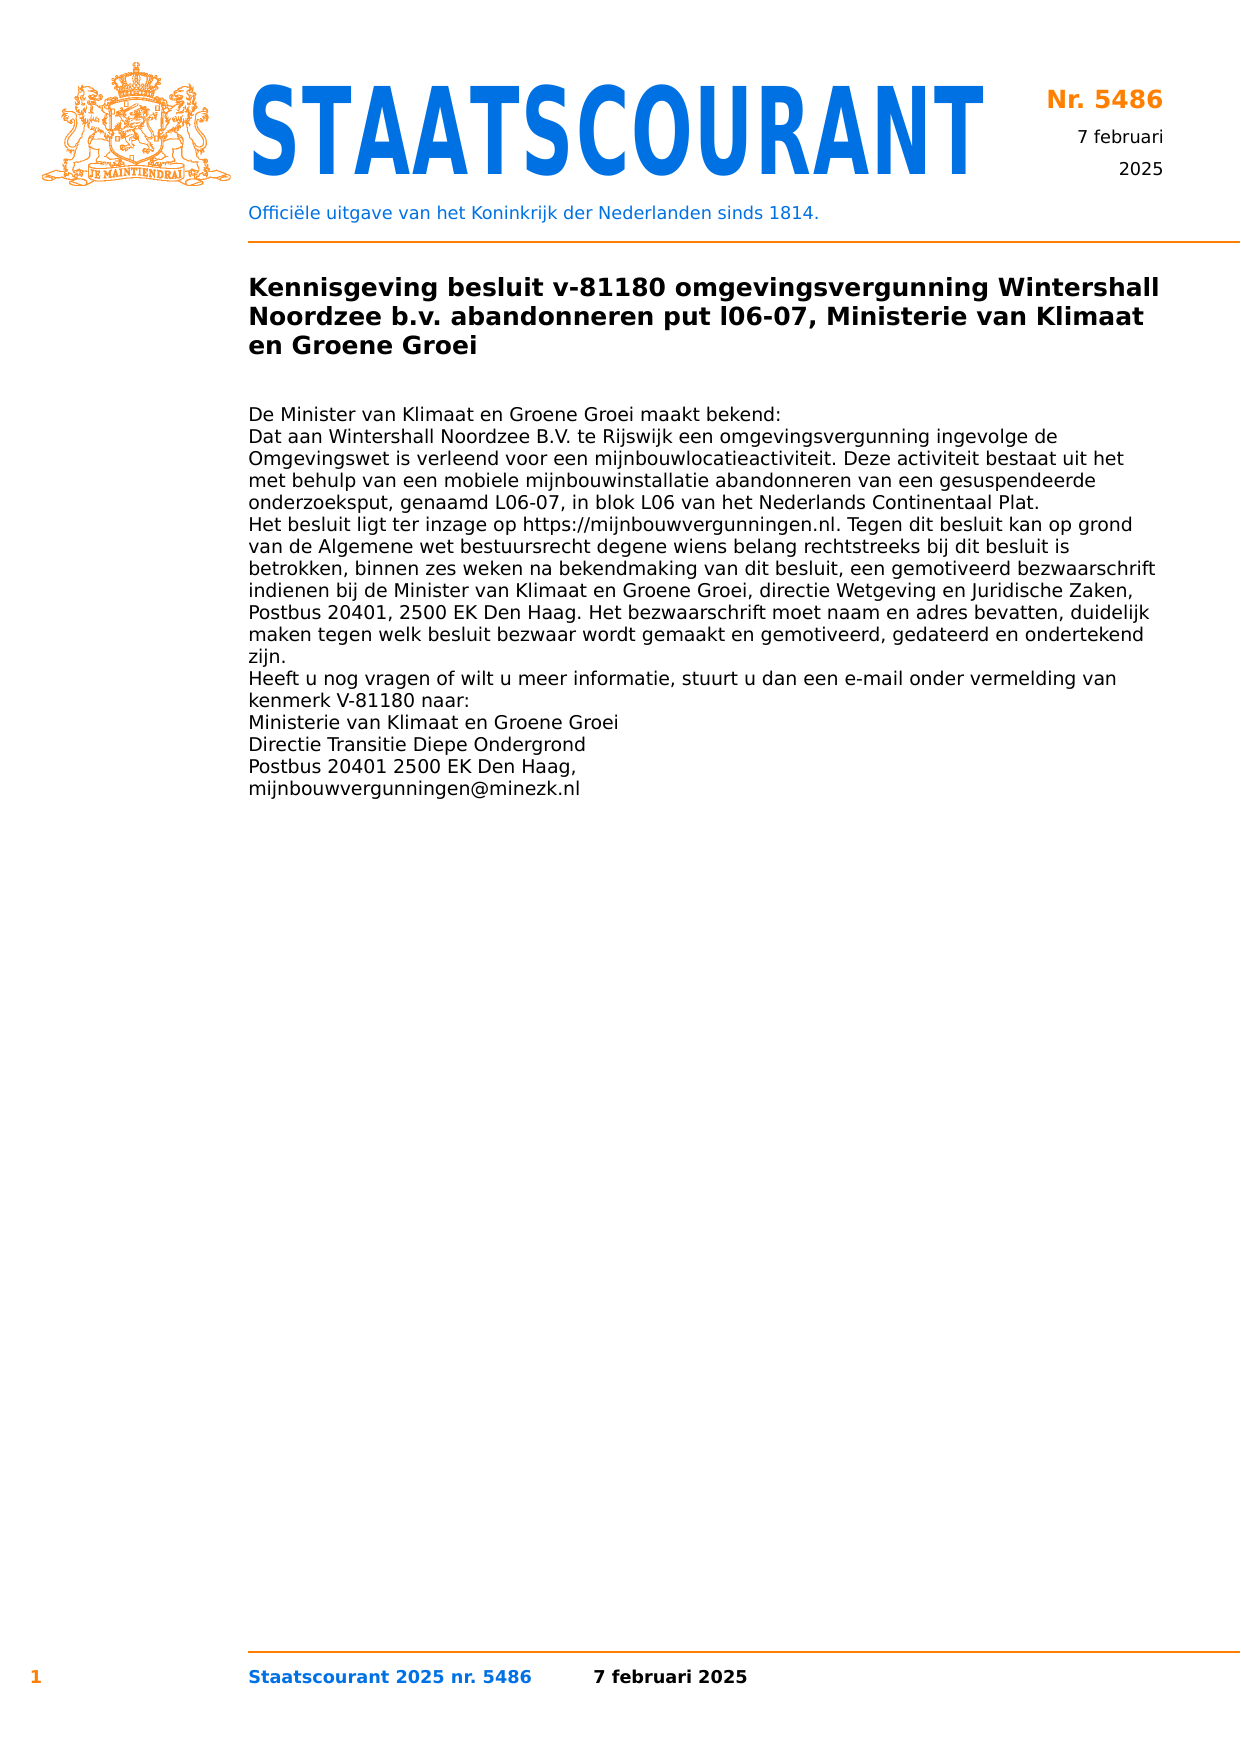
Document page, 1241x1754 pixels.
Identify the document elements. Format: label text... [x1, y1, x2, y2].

table_cell 7 februari [998, 121, 1240, 153]
text Directie Transitie Diepe Ondergrond [248, 734, 1163, 756]
text Het besluit ligt ter inzage op https://mijnbouwvergunningen.nl. Tegen dit besluit kan op grond van de Algemene wet bestuursrecht degene wiens belang rechtstreeks bij dit besluit is betrokken, binnen zes weken na bekendmaking van dit besluit, een gemotiveerd bezwaarschrift indienen bij de Minister van Klimaat en Groene Groei, directie Wetgeving en Juridische Zaken, Postbus 20401, 2500 EK Den Haag. Het bezwaarschrift moet naam en adres bevatten, duidelijk maken tegen welk besluit bezwaar wordt gemaakt en gemotiveerd, gedateerd en ondertekend zijn. [248, 514, 1163, 668]
subtitle Kennisgeving besluit v-81180 omgevingsvergunning Wintershall Noordzee b.v. abandonneren put l06-07, Ministerie van Klimaat en Groene Groei [248, 273, 1163, 361]
table_cell Officiële uitgave van het Koninkrijk der Nederlanden sinds 1814. [248, 203, 1240, 241]
text De Minister van Klimaat en Groene Groei maakt bekend: [248, 404, 1163, 426]
text Dat aan Wintershall Noordzee B.V. te Rijswijk een omgevingsvergunning ingevolge de Omgevingswet is verleend voor een mijnbouwlocatieactiviteit. Deze activiteit bestaat uit het met behulp van een mobiele mijnbouwinstallatie abandonneren van een gesuspendeerde onderzoeksput, genaamd L06-07, in blok L06 van het Nederlands Continentaal Plat. [248, 426, 1163, 514]
text mijnbouwvergunningen@minezk.nl [248, 778, 1163, 800]
table_cell 2025 [998, 153, 1240, 203]
table_header STAATSCOURANT [248, 62, 998, 203]
table_header Nr. 5486 [998, 62, 1240, 121]
text Ministerie van Klimaat en Groene Groei [248, 712, 1163, 734]
table_header [25, 62, 248, 241]
picture [41, 62, 231, 186]
text Heeft u nog vragen of wilt u meer informatie, stuurt u dan een e-mail onder vermelding van kenmerk V-81180 naar: [248, 668, 1163, 712]
text Postbus 20401 2500 EK Den Haag, [248, 756, 1163, 778]
